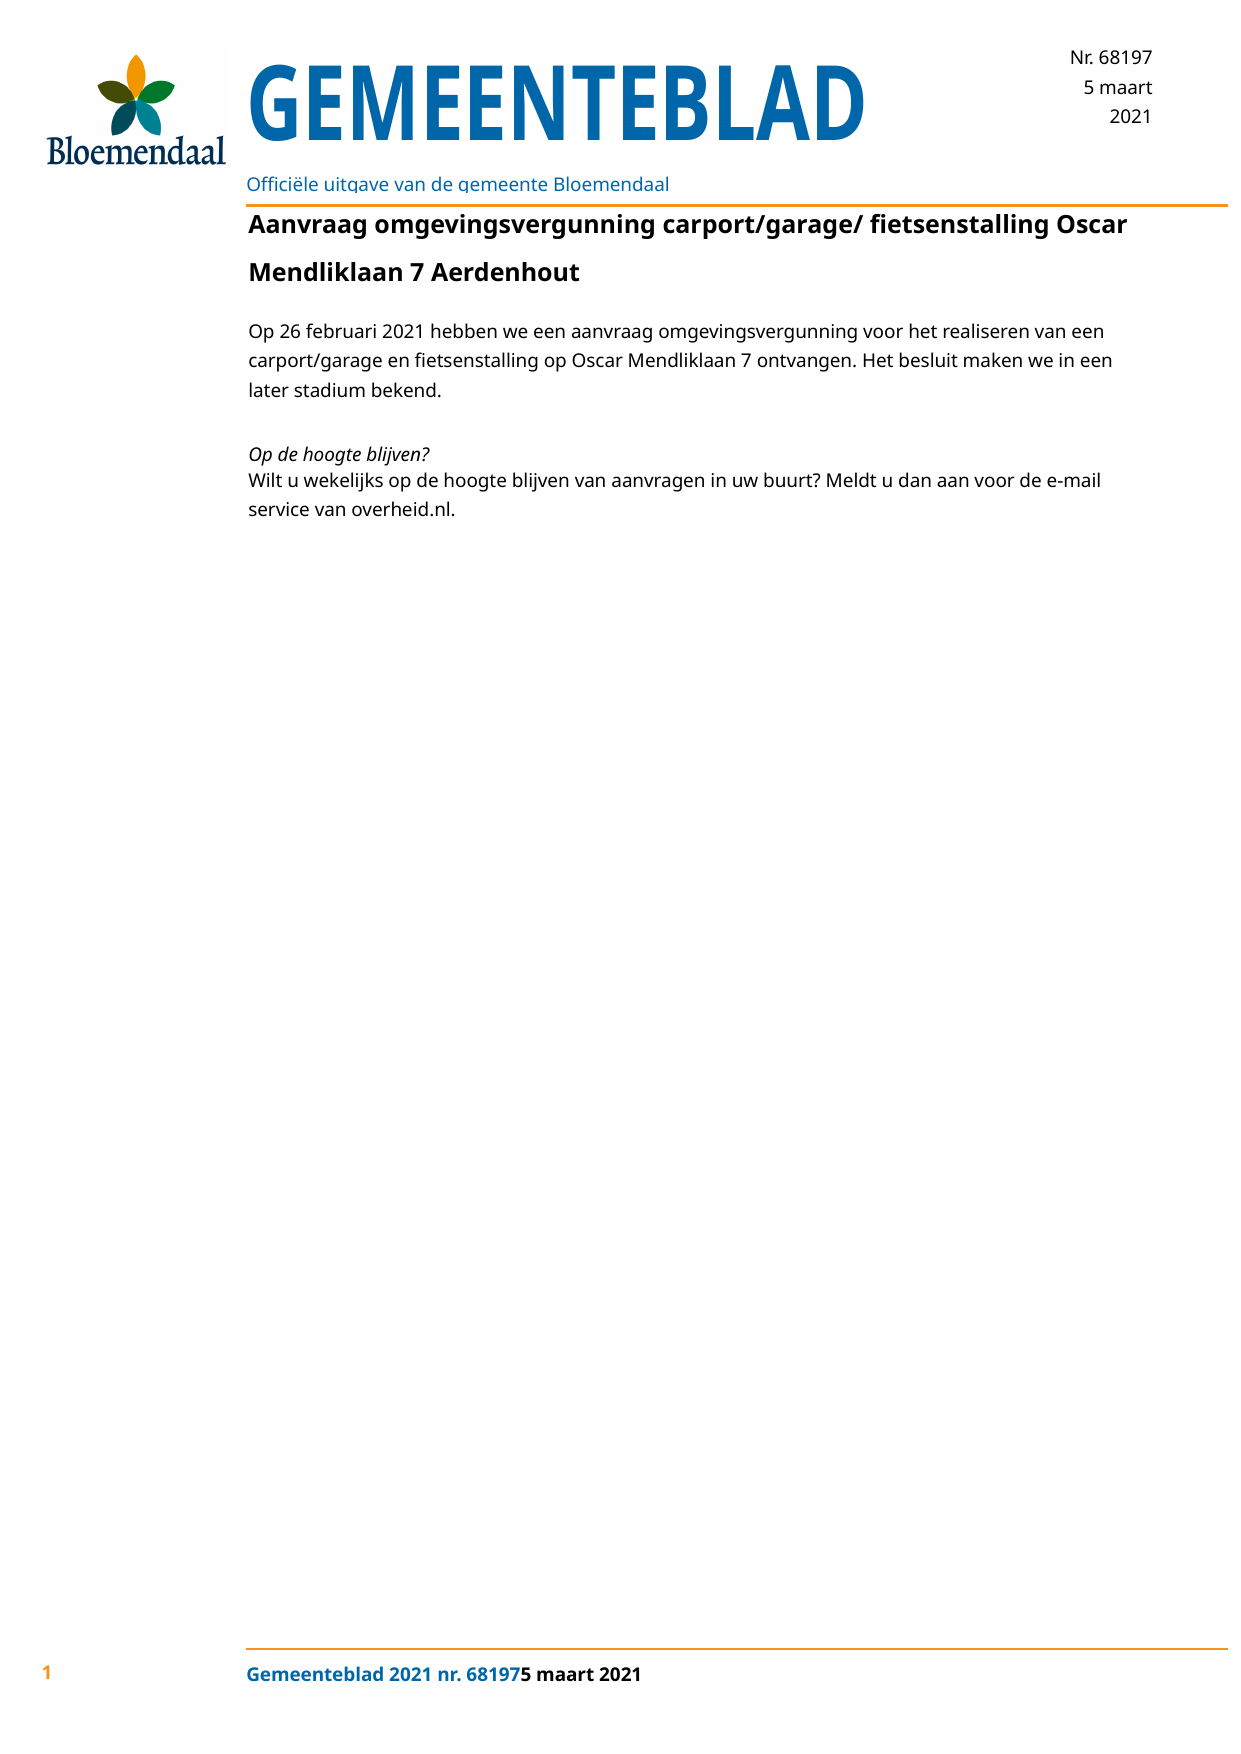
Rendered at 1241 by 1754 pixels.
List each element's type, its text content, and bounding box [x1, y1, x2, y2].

picture [41, 47, 231, 172]
text Aanvraag omgevingsvergunning carport/garage/ fietsenstalling Oscar Mendliklaan 7 Aerdenhout [248, 207, 1152, 288]
text Wilt u wekelijks op de hoogte blijven van aanvragen in uw buurt? Meldt u dan aan voor de e-mail service van overheid.nl. [248, 467, 1152, 522]
text Op 26 februari 2021 hebben we een aanvraag omgevingsvergunning voor het realiseren van een carport/garage en fietsenstalling op Oscar Mendliklaan 7 ontvangen. Het besluit maken we in een later stadium bekend. [248, 318, 1152, 403]
text Op de hoogte blijven? [248, 441, 1152, 467]
